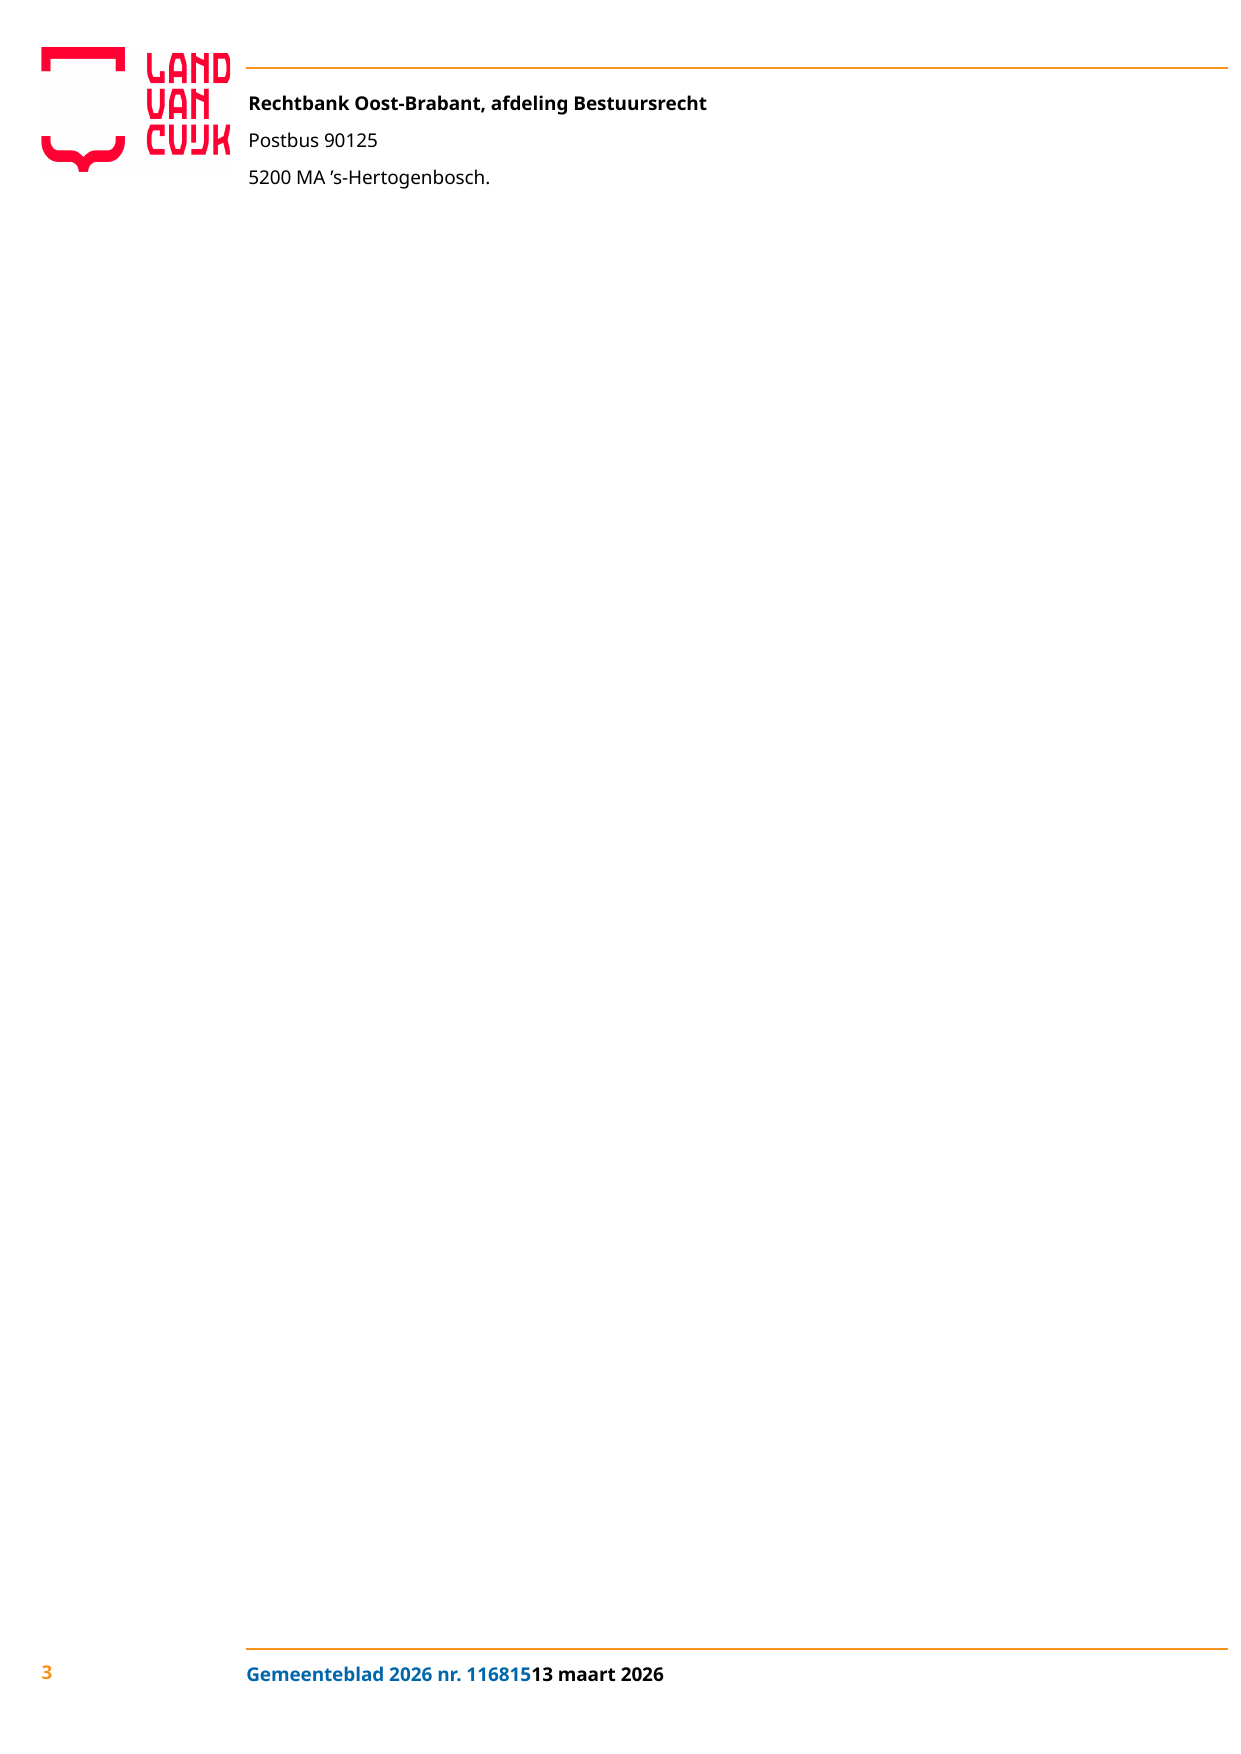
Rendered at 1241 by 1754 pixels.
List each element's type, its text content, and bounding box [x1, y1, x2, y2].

text Rechtbank Oost-Brabant, afdeling Bestuursrecht [248, 95, 1152, 114]
text 5200 MA ’s-Hertogenbosch. [248, 169, 1152, 188]
picture [41, 47, 231, 172]
text Postbus 90125 [248, 132, 1152, 151]
